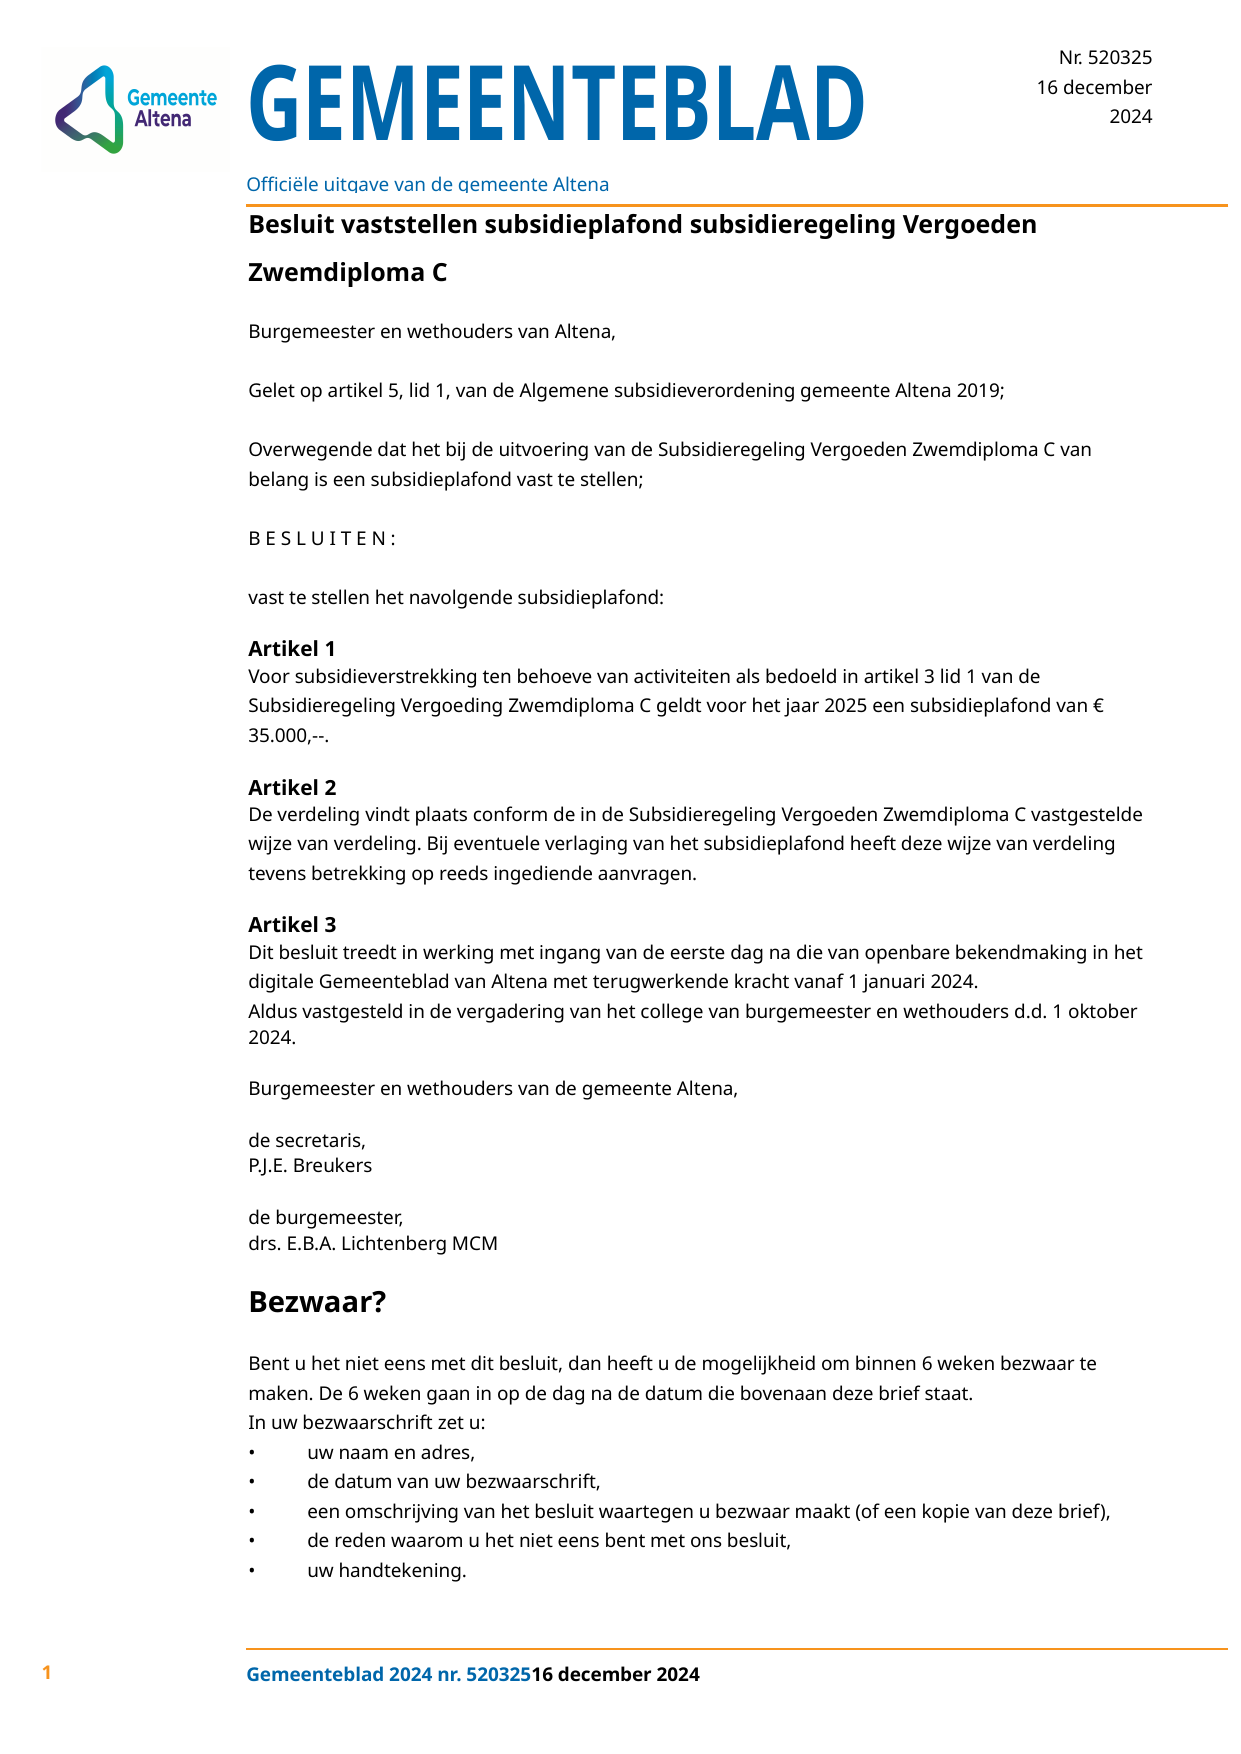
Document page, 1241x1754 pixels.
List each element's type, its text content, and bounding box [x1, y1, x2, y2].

text Voor subsidieverstrekking ten behoeve van activiteiten als bedoeld in artikel 3 lid 1 van de Subsidieregeling Vergoeding Zwemdiploma C geldt voor het jaar 2025 een subsidieplafond van € 35.000,--. [248, 663, 1152, 748]
text Bezwaar? [248, 1281, 1152, 1321]
text In uw bezwaarschrift zet u: [248, 1409, 1152, 1435]
list uw handtekening. [248, 1557, 1152, 1583]
text Gelet op artikel 5, lid 1, van de Algemene subsidieverordening gemeente Altena 2019; [248, 377, 1152, 403]
text Bent u het niet eens met dit besluit, dan heeft u de mogelijkheid om binnen 6 weken bezwaar te maken. De 6 weken gaan in op de dag na de datum die bovenaan deze brief staat. [248, 1350, 1152, 1405]
text Dit besluit treedt in werking met ingang van de eerste dag na die van openbare bekendmaking in het digitale Gemeenteblad van Altena met terugwerkende kracht vanaf 1 januari 2024. [248, 939, 1152, 994]
text De verdeling vindt plaats conform de in de Subsidieregeling Vergoeden Zwemdiploma C vastgestelde wijze van verdeling. Bij eventuele verlaging van het subsidieplafond heeft deze wijze van verdeling tevens betrekking op reeds ingediende aanvragen. [248, 801, 1152, 886]
text Besluit vaststellen subsidieplafond subsidieregeling Vergoeden Zwemdiploma C [248, 207, 1152, 288]
text Burgemeester en wethouders van de gemeente Altena, [248, 1075, 1152, 1101]
list de reden waarom u het niet eens bent met ons besluit, [248, 1528, 1152, 1553]
text B E S L U I T E N : [248, 525, 1152, 551]
text Burgemeester en wethouders van Altena, [248, 318, 1152, 344]
text Overwegende dat het bij de uitvoering van de Subsidieregeling Vergoeden Zwemdiploma C van belang is een subsidieplafond vast te stellen; [248, 436, 1152, 492]
text de burgemeester, [248, 1204, 1152, 1230]
list uw naam en adres, [248, 1439, 1152, 1464]
text de secretaris, [248, 1127, 1152, 1153]
text Artikel 3 [248, 911, 1152, 939]
list een omschrijving van het besluit waartegen u bezwaar maakt (of een kopie van deze brief), [248, 1498, 1152, 1524]
text vast te stellen het navolgende subsidieplafond: [248, 584, 1152, 610]
text Artikel 1 [248, 634, 1152, 663]
text P.J.E. Breukers [248, 1153, 1152, 1178]
list de datum van uw bezwaarschrift, [248, 1468, 1152, 1494]
text drs. E.B.A. Lichtenberg MCM [248, 1230, 1152, 1256]
text Aldus vastgesteld in de vergadering van het college van burgemeester en wethouders d.d. 1 oktober 2024. [248, 998, 1152, 1050]
picture [41, 47, 231, 172]
text Artikel 2 [248, 773, 1152, 801]
